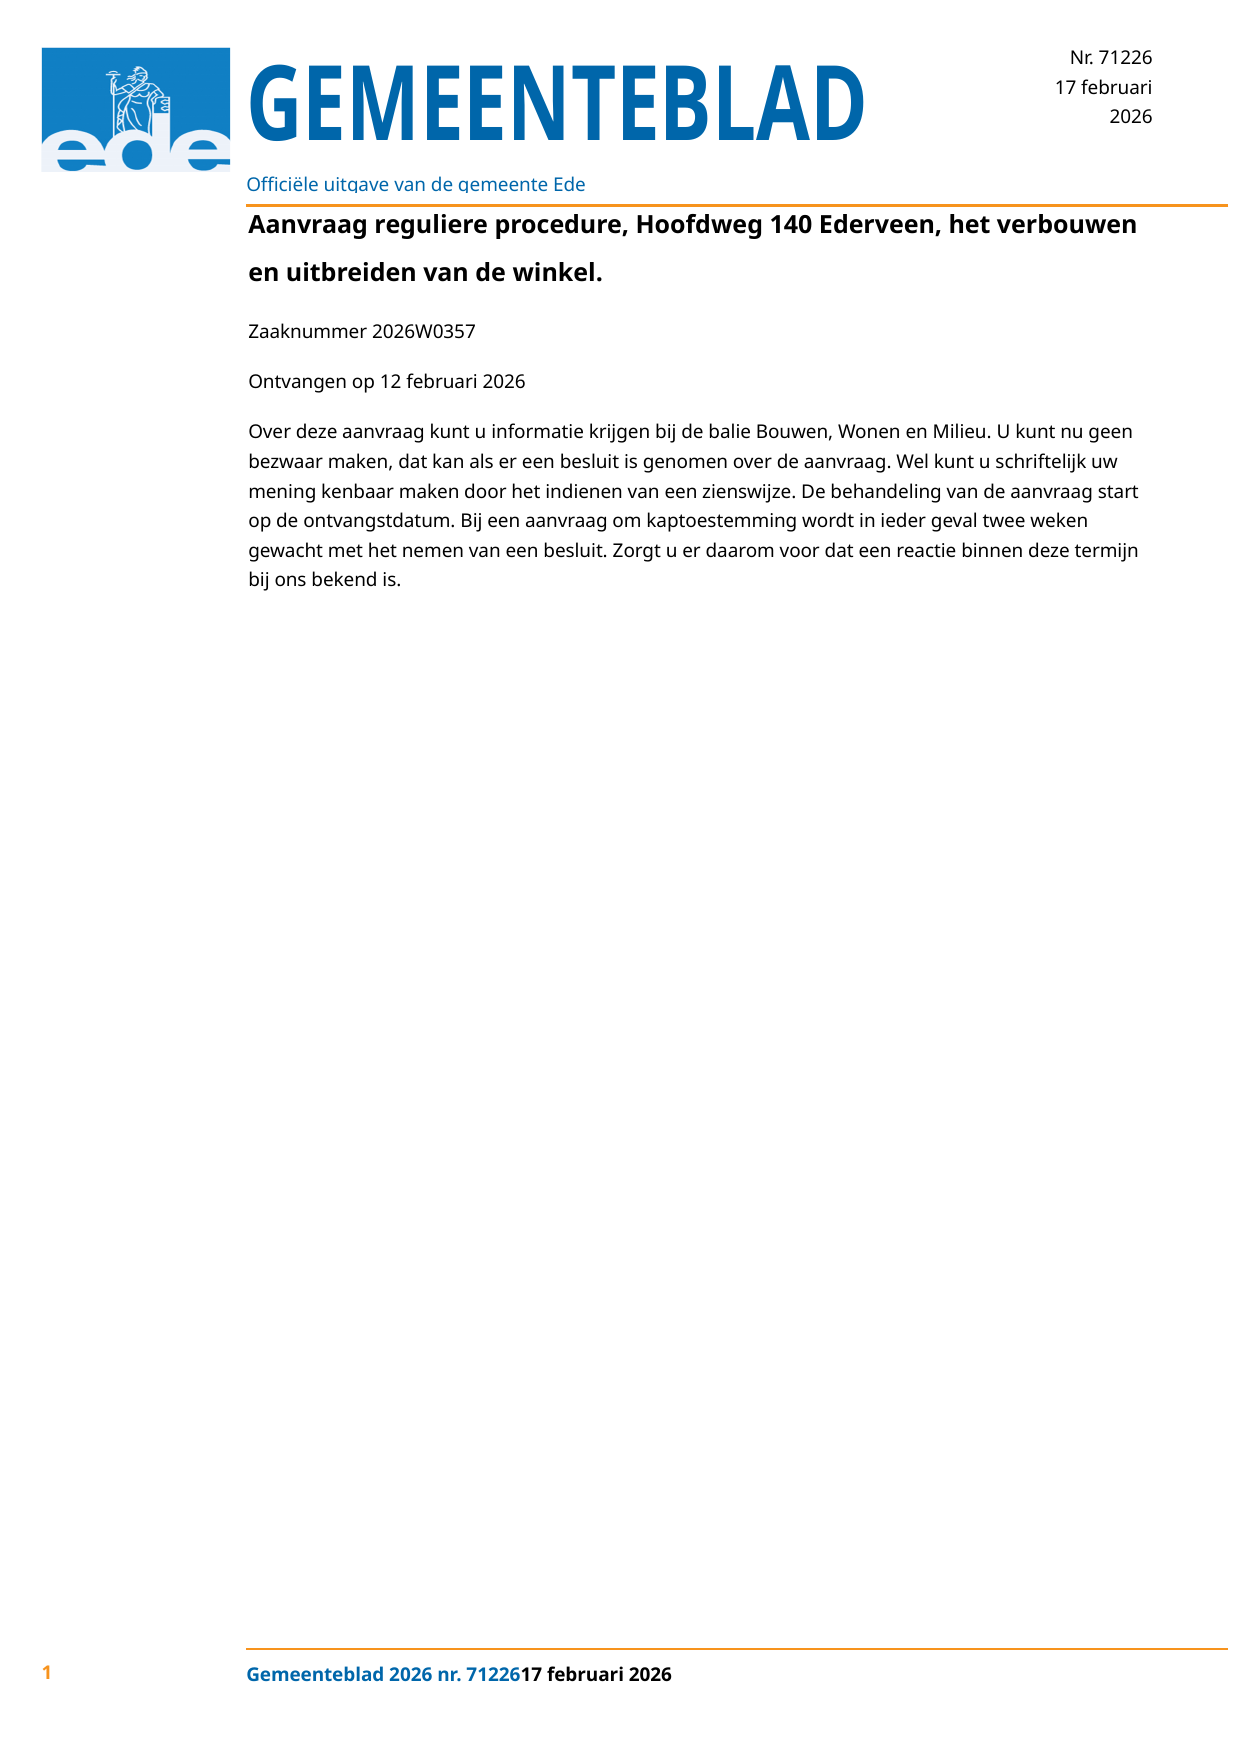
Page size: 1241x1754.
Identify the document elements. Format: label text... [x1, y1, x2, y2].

picture [41, 47, 231, 172]
text Over deze aanvraag kunt u informatie krijgen bij de balie Bouwen, Wonen en Milieu. U kunt nu geen bezwaar maken, dat kan als er een besluit is genomen over de aanvraag. Wel kunt u schriftelijk uw mening kenbaar maken door het indienen van een zienswijze. De behandeling van de aanvraag start op de ontvangstdatum. Bij een aanvraag om kaptoestemming wordt in ieder geval twee weken gewacht met het nemen van een besluit. Zorgt u er daarom voor dat een reactie binnen deze termijn bij ons bekend is. [248, 419, 1152, 592]
text Zaaknummer 2026W0357 [248, 318, 1152, 344]
text Ontvangen op 12 februari 2026 [248, 368, 1152, 394]
text Aanvraag reguliere procedure, Hoofdweg 140 Ederveen, het verbouwen en uitbreiden van de winkel. [248, 207, 1152, 288]
